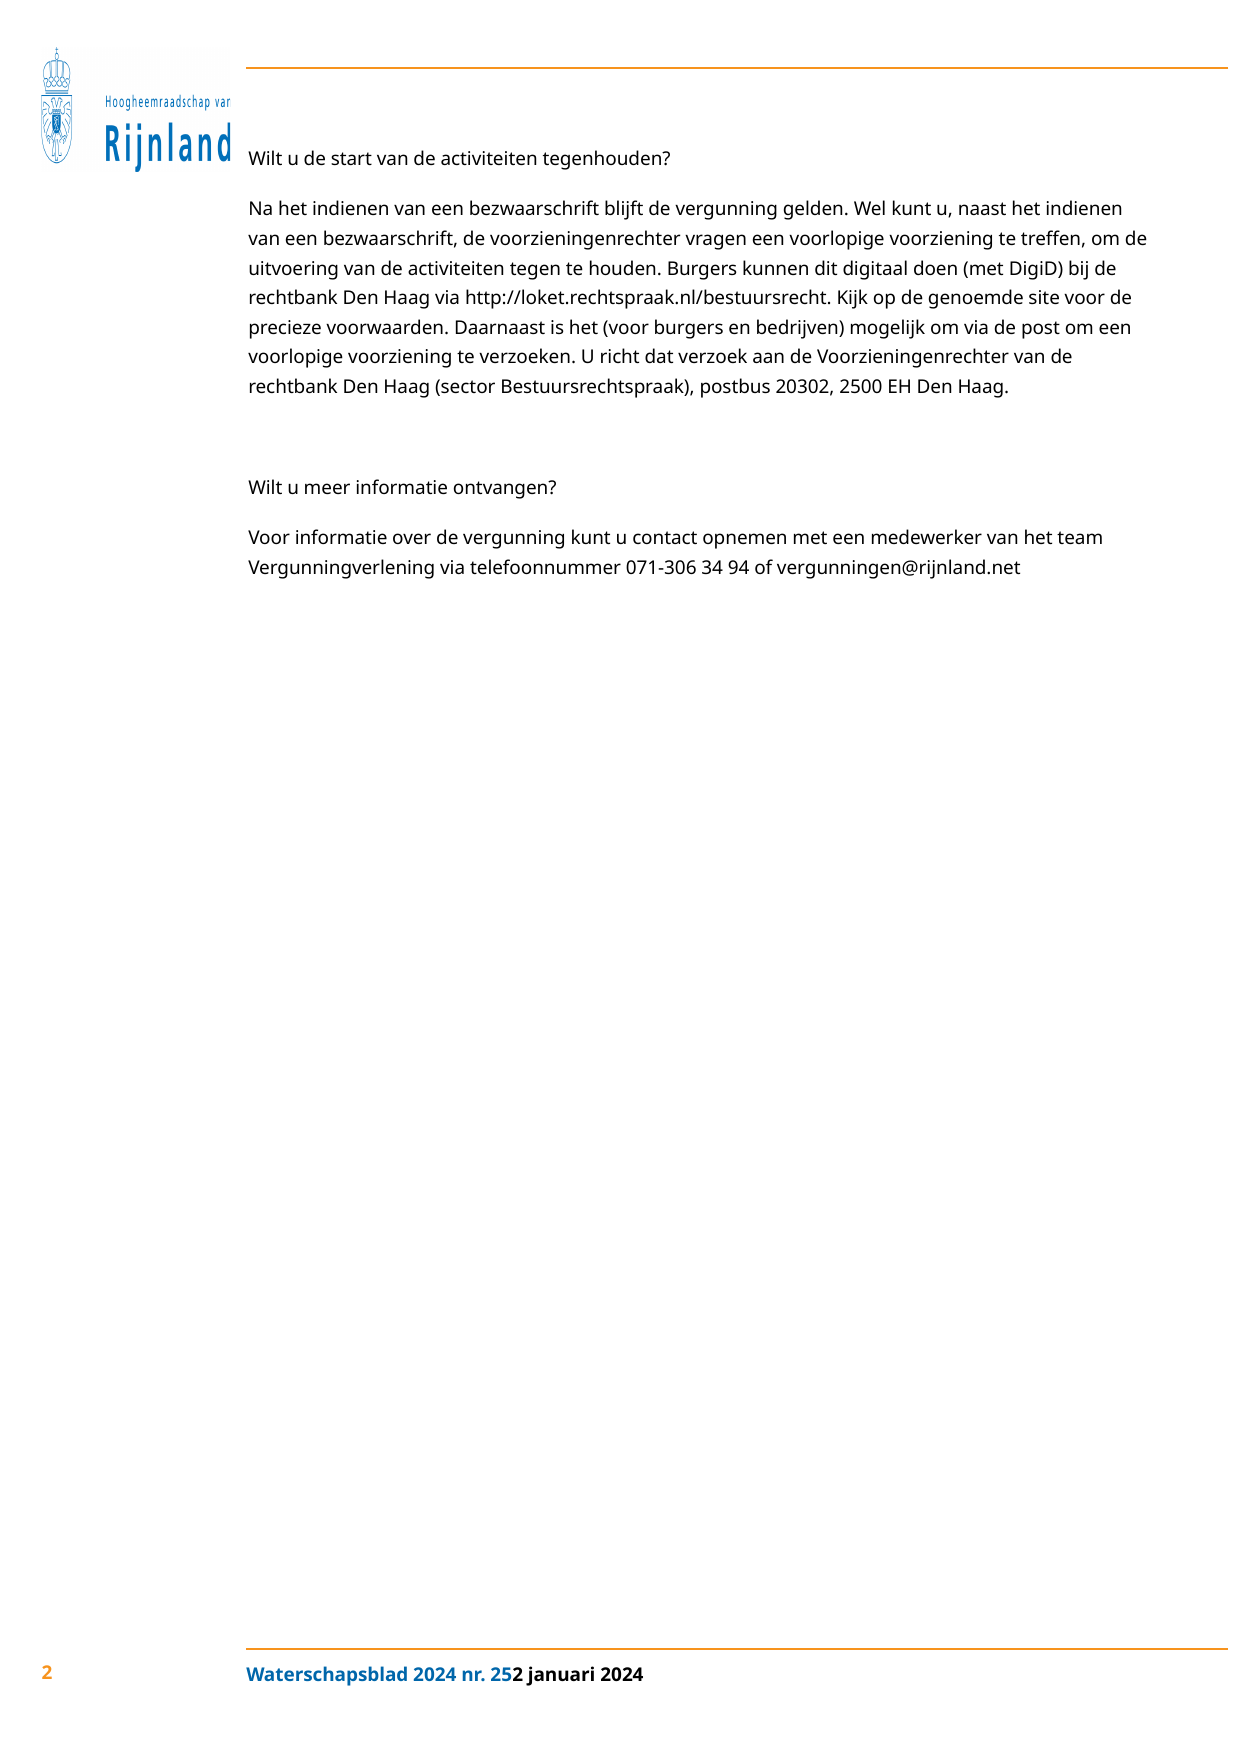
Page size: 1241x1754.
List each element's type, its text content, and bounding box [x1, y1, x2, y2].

picture [41, 47, 231, 172]
text Wilt u meer informatie ontvangen? [248, 474, 1152, 500]
text Wilt u de start van de activiteiten tegenhouden? [248, 145, 1152, 171]
text Na het indienen van een bezwaarschrift blijft de vergunning gelden. Wel kunt u, naast het indienen van een bezwaarschrift, de voorzieningenrechter vragen een voorlopige voorziening te treffen, om de uitvoering van de activiteiten tegen te houden. Burgers kunnen dit digitaal doen (met DigiD) bij de rechtbank Den Haag via http://loket.rechtspraak.nl/bestuursrecht. Kijk op de genoemde site voor de precieze voorwaarden. Daarnaast is het (voor burgers en bedrijven) mogelijk om via de post om een voorlopige voorziening te verzoeken. U richt dat verzoek aan de Voorzieningenrechter van de rechtbank Den Haag (sector Bestuursrechtspraak), postbus 20302, 2500 EH Den Haag. [248, 196, 1152, 399]
text Voor informatie over de vergunning kunt u contact opnemen met een medewerker van het team Vergunningverlening via telefoonnummer 071-306 34 94 of vergunningen@rijnland.net [248, 524, 1152, 580]
